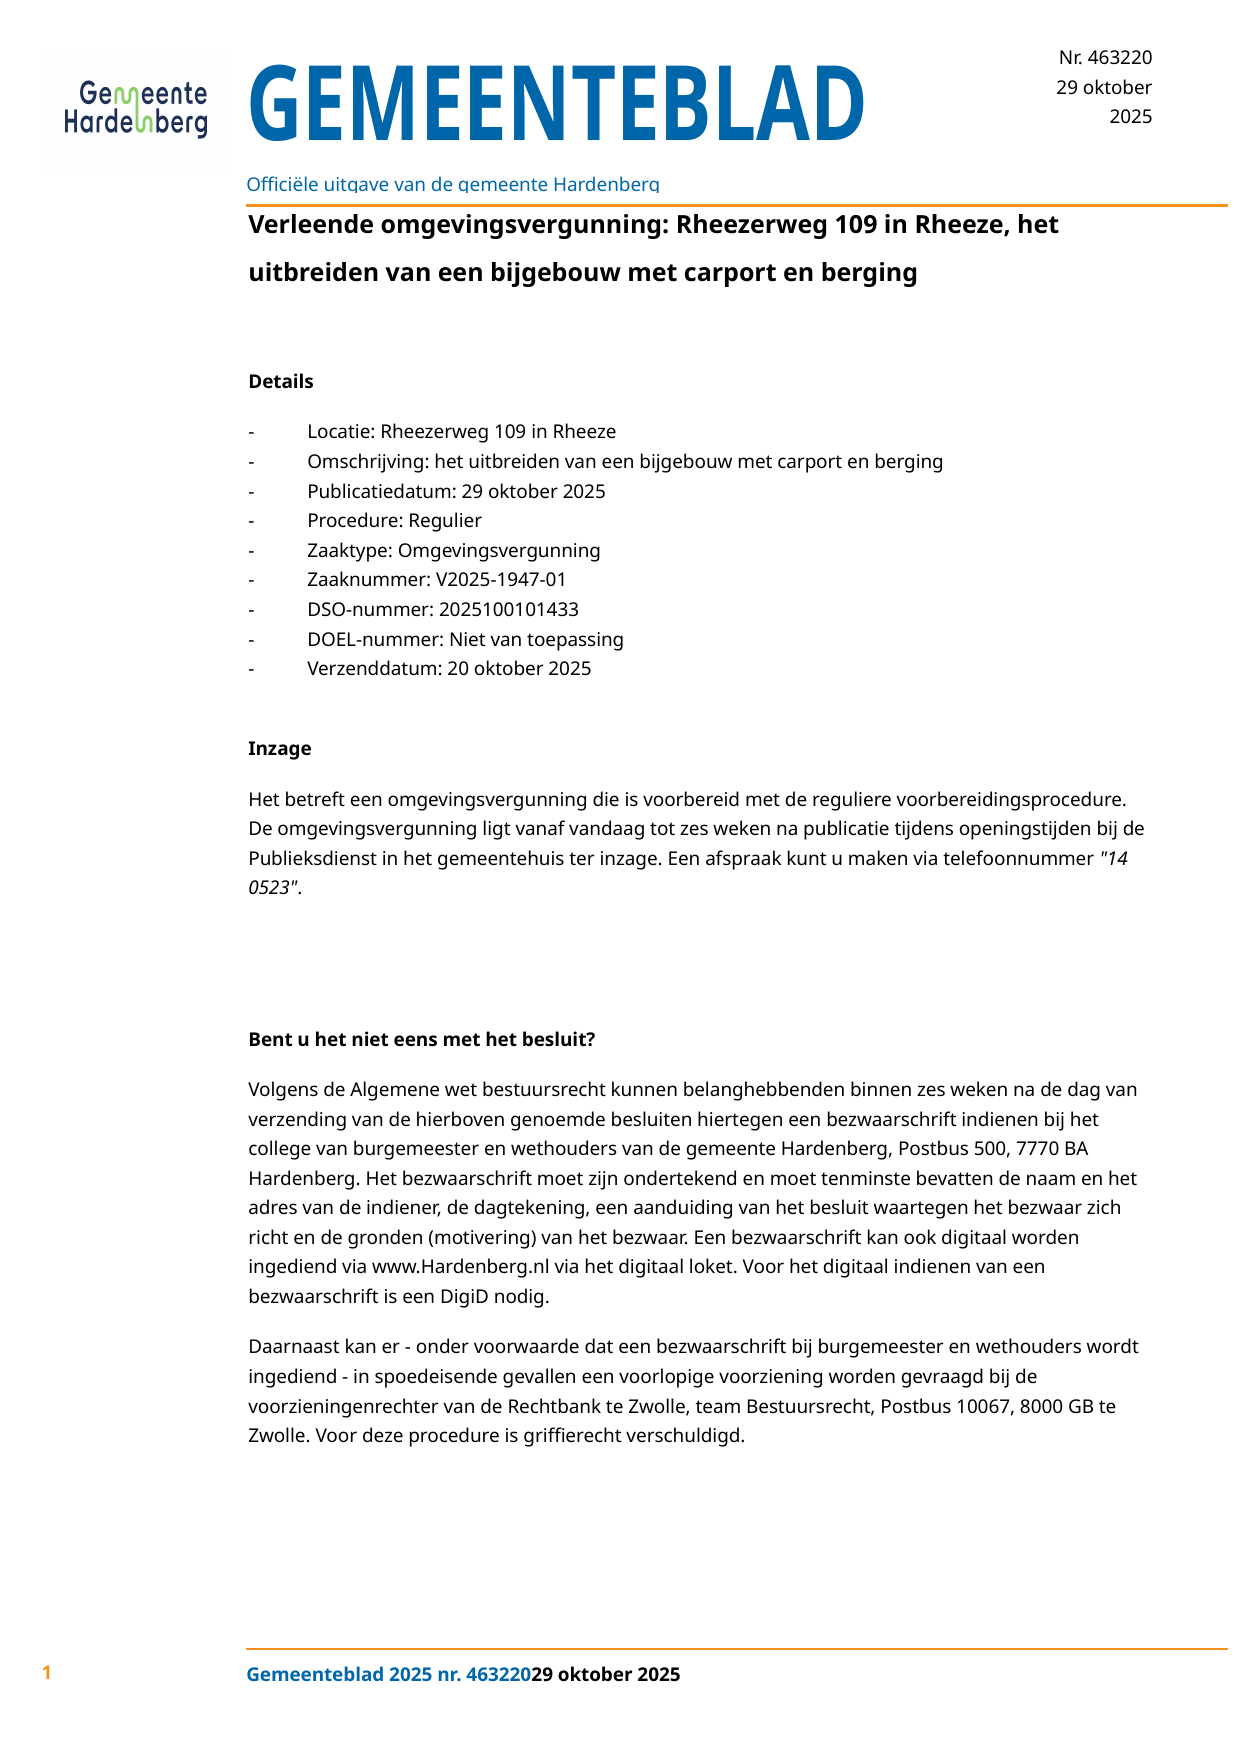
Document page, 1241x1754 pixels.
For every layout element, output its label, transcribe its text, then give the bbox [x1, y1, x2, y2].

list Publicatiedatum: 29 oktober 2025 [248, 478, 1152, 504]
list DSO-nummer: 2025100101433 [248, 596, 1152, 622]
list DOEL-nummer: Niet van toepassing [248, 626, 1152, 652]
list Locatie: Rheezerweg 109 in Rheeze [248, 419, 1152, 444]
text Daarnaast kan er - onder voorwaarde dat een bezwaarschrift bij burgemeester en wethouders wordt ingediend - in spoedeisende gevallen een voorlopige voorziening worden gevraagd bij de voorzieningenrechter van de Rechtbank te Zwolle, team Bestuursrecht, Postbus 10067, 8000 GB te Zwolle. Voor deze procedure is griffierecht verschuldigd. [248, 1334, 1152, 1448]
text Volgens de Algemene wet bestuursrecht kunnen belanghebbenden binnen zes weken na de dag van verzending van de hierboven genoemde besluiten hiertegen een bezwaarschrift indienen bij het college van burgemeester en wethouders van de gemeente Hardenberg, Postbus 500, 7770 BA Hardenberg. Het bezwaarschrift moet zijn ondertekend en moet tenminste bevatten de naam en het adres van de indiener, de dagtekening, een aanduiding van het besluit waartegen het bezwaar zich richt en de gronden (motivering) van het bezwaar. Een bezwaarschrift kan ook digitaal worden ingediend via www.Hardenberg.nl via het digitaal loket. Voor het digitaal indienen van een bezwaarschrift is een DigiD nodig. [248, 1076, 1152, 1309]
list Zaaknummer: V2025-1947-01 [248, 567, 1152, 592]
text Details [248, 368, 1152, 394]
text Bent u het niet eens met het besluit? [248, 1026, 1152, 1052]
text Het betreft een omgevingsvergunning die is voorbereid met de reguliere voorbereidingsprocedure. De omgevingsvergunning ligt vanaf vandaag tot zes weken na publicatie tijdens openingstijden bij de Publieksdienst in het gemeentehuis ter inzage. Een afspraak kunt u maken via telefoonnummer "14 0523". [248, 786, 1152, 900]
list Procedure: Regulier [248, 507, 1152, 533]
text Verleende omgevingsvergunning: Rheezerweg 109 in Rheeze, het uitbreiden van een bijgebouw met carport en berging [248, 207, 1152, 288]
picture [41, 47, 231, 172]
list Verzenddatum: 20 oktober 2025 [248, 655, 1152, 681]
list Zaaktype: Omgevingsvergunning [248, 537, 1152, 563]
list Omschrijving: het uitbreiden van een bijgebouw met carport en berging [248, 448, 1152, 474]
text Inzage [248, 735, 1152, 761]
